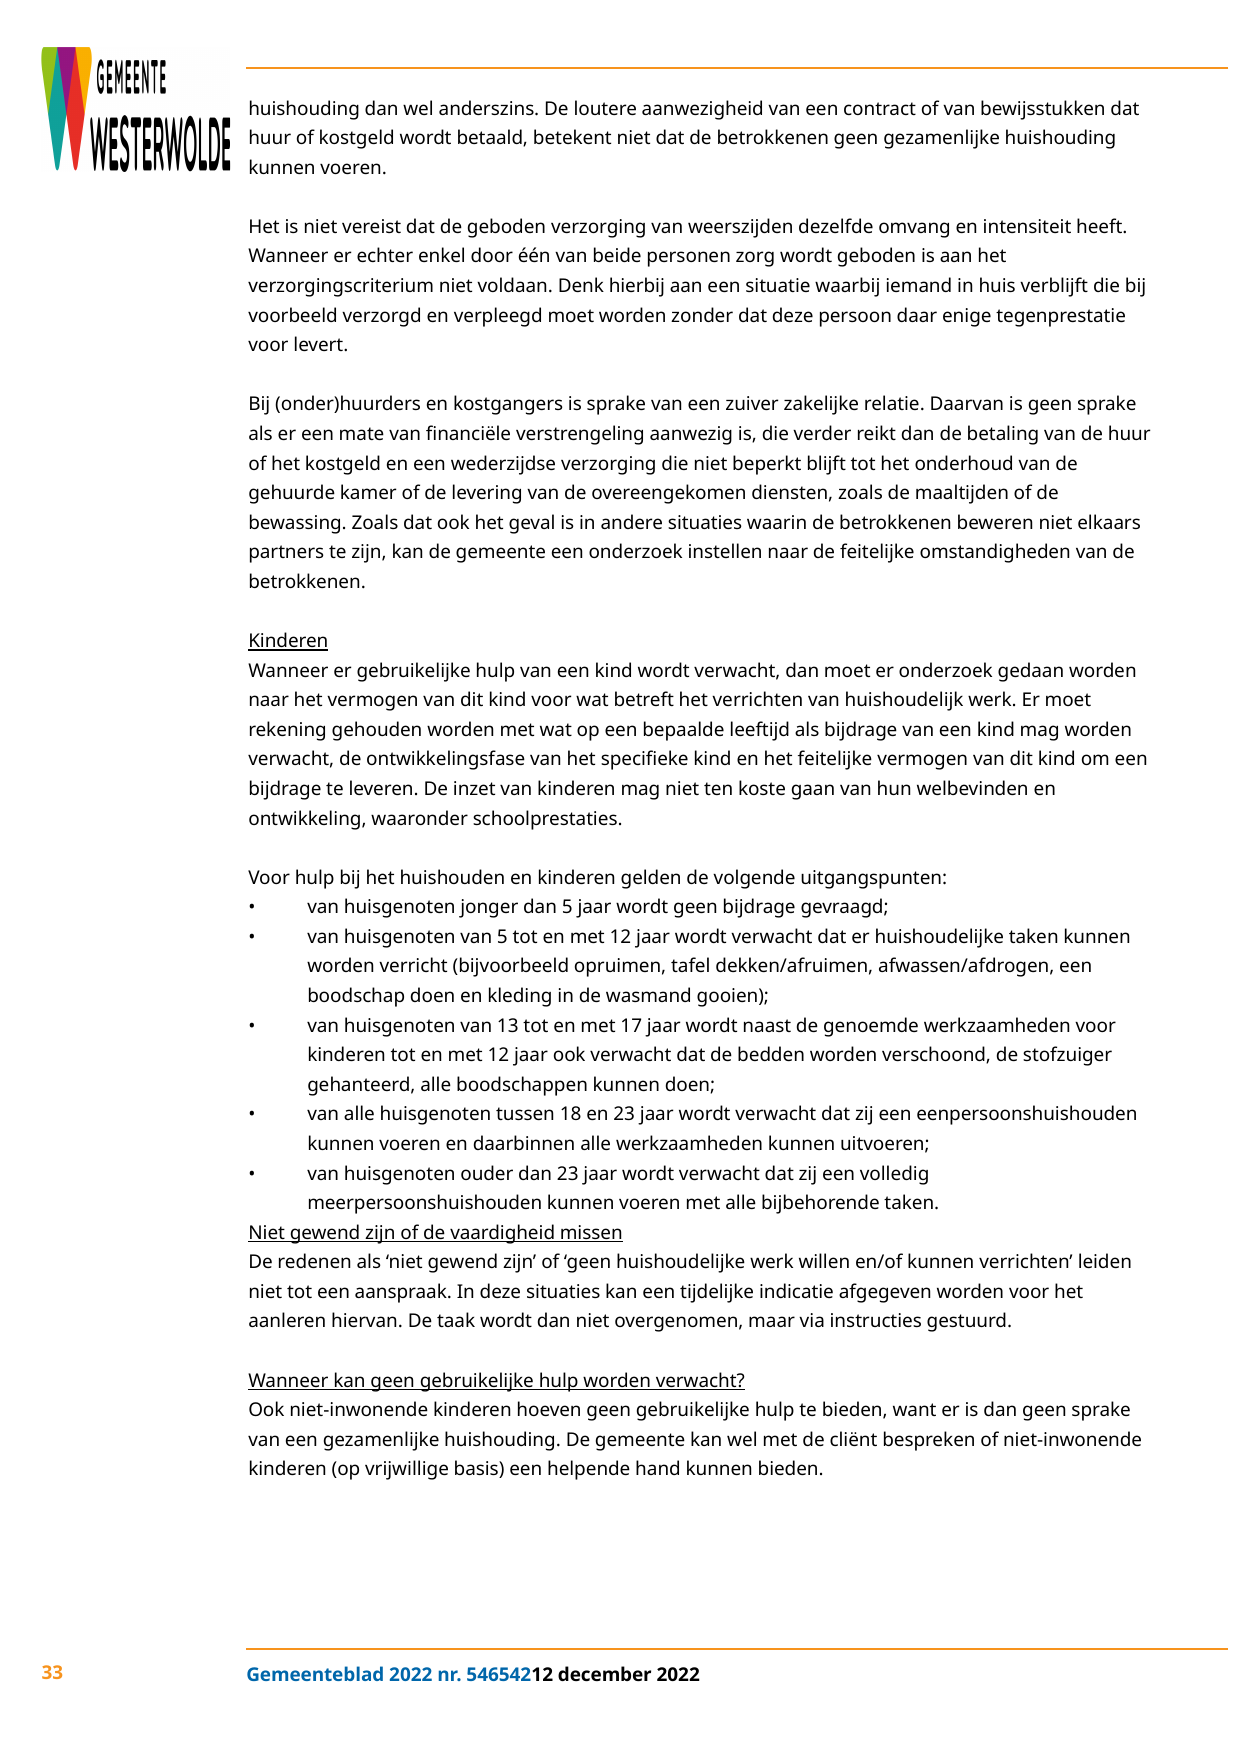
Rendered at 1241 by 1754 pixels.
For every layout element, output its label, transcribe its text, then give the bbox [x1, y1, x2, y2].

list van huisgenoten van 13 tot en met 17 jaar wordt naast de genoemde werkzaamheden voor kinderen tot en met 12 jaar ook verwacht dat de bedden worden verschoond, de stofzuiger gehanteerd, alle boodschappen kunnen doen; [248, 1012, 1152, 1097]
text Het is niet vereist dat de geboden verzorging van weerszijden dezelfde omvang en intensiteit heeft. Wanneer er echter enkel door één van beide personen zorg wordt geboden is aan het verzorgingscriterium niet voldaan. Denk hierbij aan een situatie waarbij iemand in huis verblijft die bij voorbeeld verzorgd en verpleegd moet worden zonder dat deze persoon daar enige tegenprestatie voor levert. [248, 213, 1152, 357]
text Ook niet-inwonende kinderen hoeven geen gebruikelijke hulp te bieden, want er is dan geen sprake van een gezamenlijke huishouding. De gemeente kan wel met de cliënt bespreken of niet-inwonende kinderen (op vrijwillige basis) een helpende hand kunnen bieden. [248, 1396, 1152, 1481]
list van huisgenoten van 5 tot en met 12 jaar wordt verwacht dat er huishoudelijke taken kunnen worden verricht (bijvoorbeeld opruimen, tafel dekken/afruimen, afwassen/afdrogen, een boodschap doen en kleding in de wasmand gooien); [248, 923, 1152, 1008]
text Niet gewend zijn of de vaardigheid missen [248, 1219, 1152, 1245]
text Wanneer kan geen gebruikelijke hulp worden verwacht? [248, 1367, 1152, 1393]
text Bij (onder)huurders en kostgangers is sprake van een zuiver zakelijke relatie. Daarvan is geen sprake als er een mate van financiële verstrengeling aanwezig is, die verder reikt dan de betaling van de huur of het kostgeld en een wederzijdse verzorging die niet beperkt blijft tot het onderhoud van de gehuurde kamer of de levering van de overeengekomen diensten, zoals de maaltijden of de bewassing. Zoals dat ook het geval is in andere situaties waarin de betrokkenen beweren niet elkaars partners te zijn, kan de gemeente een onderzoek instellen naar de feitelijke omstandigheden van de betrokkenen. [248, 391, 1152, 594]
text Kinderen [248, 627, 1152, 653]
list van alle huisgenoten tussen 18 en 23 jaar wordt verwacht dat zij een eenpersoonshuishouden kunnen voeren en daarbinnen alle werkzaamheden kunnen uitvoeren; [248, 1101, 1152, 1156]
text De redenen als ‘niet gewend zijn’ of ‘geen huishoudelijke werk willen en/of kunnen verrichten’ leiden niet tot een aanspraak. In deze situaties kan een tijdelijke indicatie afgegeven worden voor het aanleren hiervan. De taak wordt dan niet overgenomen, maar via instructies gestuurd. [248, 1248, 1152, 1333]
text Wanneer er gebruikelijke hulp van een kind wordt verwacht, dan moet er onderzoek gedaan worden naar het vermogen van dit kind voor wat betreft het verrichten van huishoudelijk werk. Er moet rekening gehouden worden met wat op een bepaalde leeftijd als bijdrage van een kind mag worden verwacht, de ontwikkelingsfase van het specifieke kind en het feitelijke vermogen van dit kind om een bijdrage te leveren. De inzet van kinderen mag niet ten koste gaan van hun welbevinden en ontwikkeling, waaronder schoolprestaties. [248, 657, 1152, 831]
text huishouding dan wel anderszins. De loutere aanwezigheid van een contract of van bewijsstukken dat huur of kostgeld wordt betaald, betekent niet dat de betrokkenen geen gezamenlijke huishouding kunnen voeren. [248, 95, 1152, 180]
list van huisgenoten jonger dan 5 jaar wordt geen bijdrage gevraagd; [248, 893, 1152, 919]
text Voor hulp bij het huishouden en kinderen gelden de volgende uitgangspunten: [248, 864, 1152, 890]
list van huisgenoten ouder dan 23 jaar wordt verwacht dat zij een volledig meerpersoonshuishouden kunnen voeren met alle bijbehorende taken. [248, 1160, 1152, 1215]
picture [41, 47, 231, 172]
